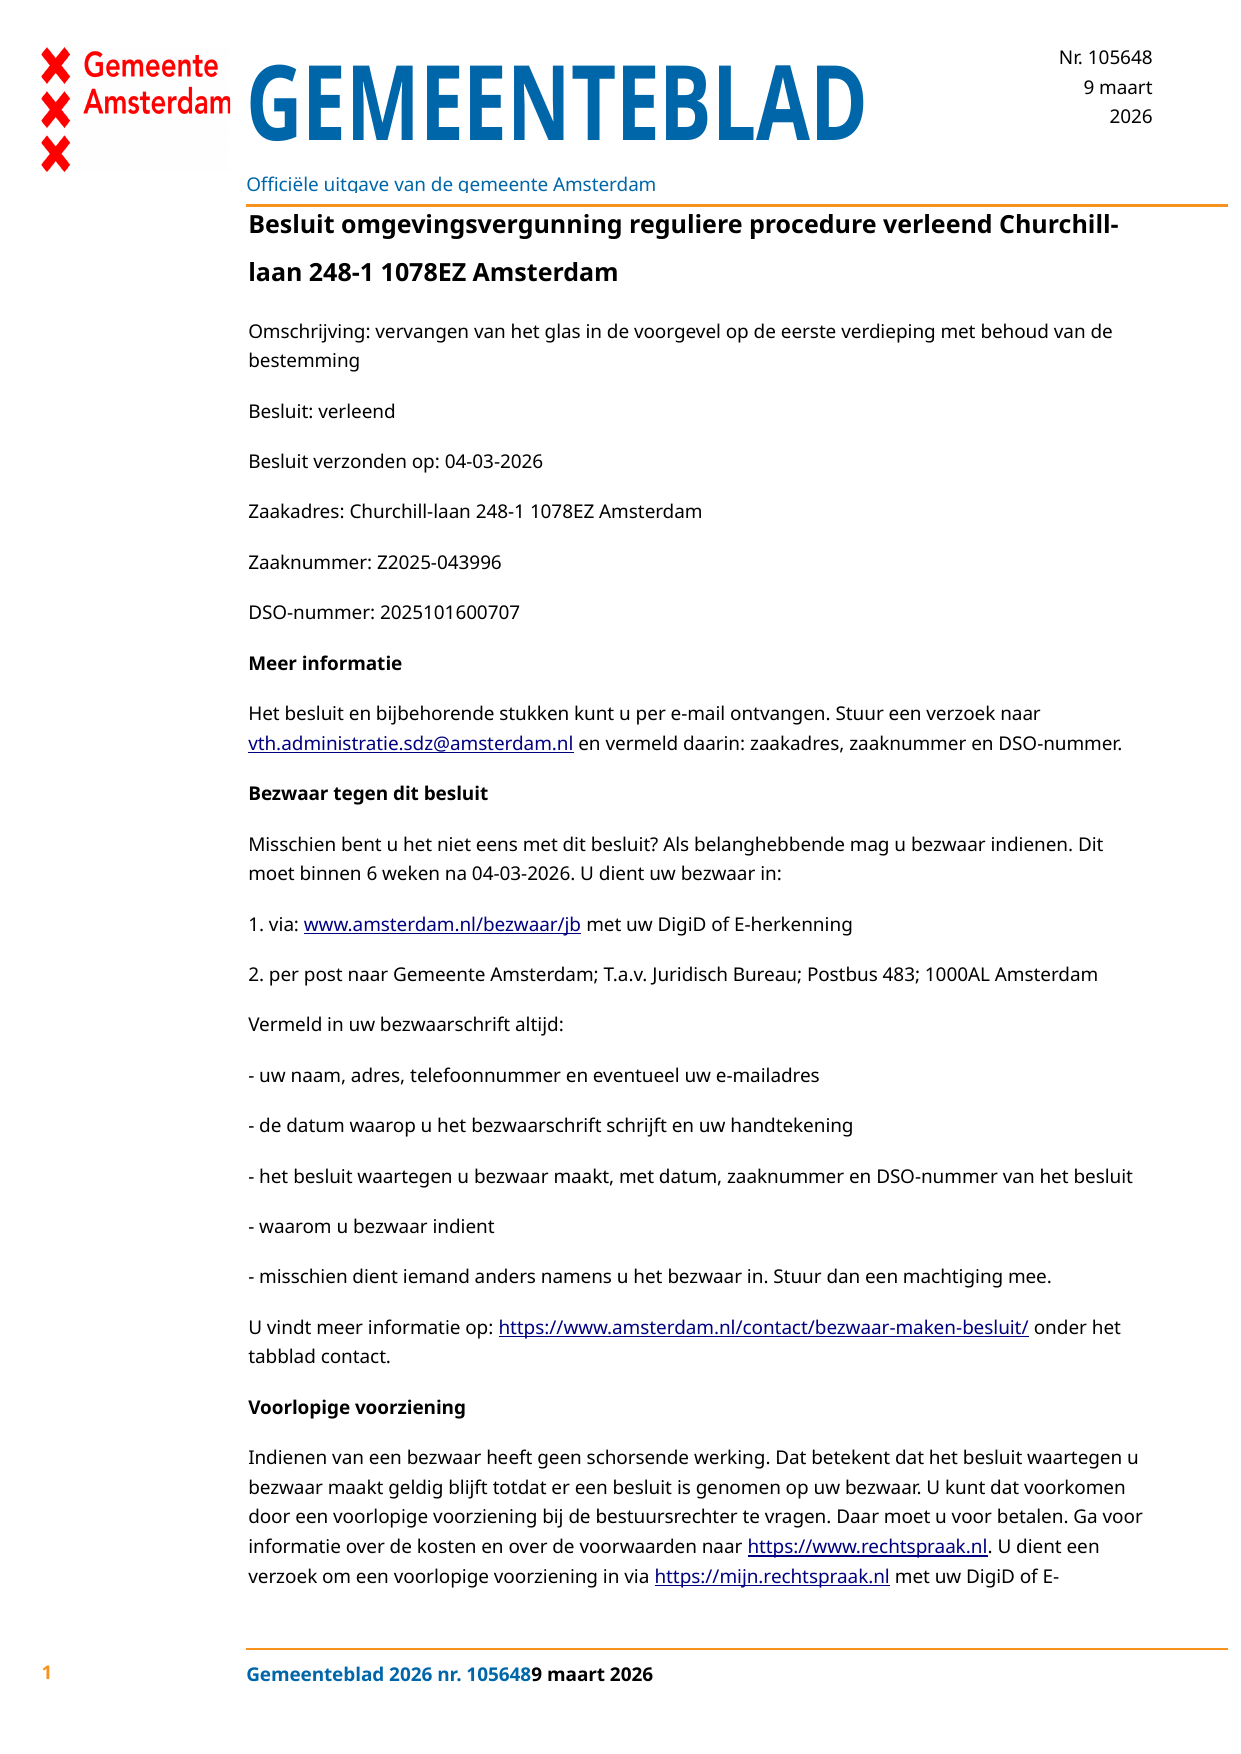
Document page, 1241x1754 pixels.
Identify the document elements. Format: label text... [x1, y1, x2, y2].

text Het besluit en bijbehorende stukken kunt u per e-mail ontvangen. Stuur een verzoek naar vth.administratie.sdz@amsterdam.nl en vermeld daarin: zaakadres, zaaknummer en DSO-nummer. [248, 700, 1152, 756]
text Zaakadres: Churchill-laan 248-1 1078EZ Amsterdam [248, 499, 1152, 524]
text - de datum waarop u het bezwaarschrift schrijft en uw handtekening [248, 1112, 1152, 1138]
text U vindt meer informatie op: https://www.amsterdam.nl/contact/bezwaar-maken-besluit/ onder het tabblad contact. [248, 1314, 1152, 1369]
picture [41, 47, 231, 172]
text Voorlopige voorziening [248, 1394, 1152, 1420]
text 2. per post naar Gemeente Amsterdam; T.a.v. Juridisch Bureau; Postbus 483; 1000AL Amsterdam [248, 961, 1152, 987]
text - misschien dient iemand anders namens u het bezwaar in. Stuur dan een machtiging mee. [248, 1264, 1152, 1289]
text - waarom u bezwaar indient [248, 1213, 1152, 1239]
text Vermeld in uw bezwaarschrift altijd: [248, 1012, 1152, 1037]
text Indienen van een bezwaar heeft geen schorsende werking. Dat betekent dat het besluit waartegen u bezwaar maakt geldig blijft totdat er een besluit is genomen op uw bezwaar. U kunt dat voorkomen door een voorlopige voorziening bij de bestuursrechter te vragen. Daar moet u voor betalen. Ga voor informatie over de kosten en over de voorwaarden naar https://www.rechtspraak.nl. U dient een verzoek om een voorlopige voorziening in via https://mijn.rechtspraak.nl met uw DigiD of E- [248, 1444, 1152, 1589]
text - uw naam, adres, telefoonnummer en eventueel uw e-mailadres [248, 1062, 1152, 1088]
text Bezwaar tegen dit besluit [248, 780, 1152, 806]
text Besluit: verleend [248, 398, 1152, 424]
text Meer informatie [248, 650, 1152, 676]
text Besluit omgevingsvergunning reguliere procedure verleend Churchill-laan 248-1 1078EZ Amsterdam [248, 207, 1152, 288]
text Zaaknummer: Z2025-043996 [248, 549, 1152, 575]
text Omschrijving: vervangen van het glas in de voorgevel op de eerste verdieping met behoud van de bestemming [248, 318, 1152, 373]
text - het besluit waartegen u bezwaar maakt, met datum, zaaknummer en DSO-nummer van het besluit [248, 1163, 1152, 1189]
text DSO-nummer: 2025101600707 [248, 599, 1152, 625]
text Misschien bent u het niet eens met dit besluit? Als belanghebbende mag u bezwaar indienen. Dit moet binnen 6 weken na 04-03-2026. U dient uw bezwaar in: [248, 831, 1152, 886]
text 1. via: www.amsterdam.nl/bezwaar/jb met uw DigiD of E-herkenning [248, 911, 1152, 937]
text Besluit verzonden op: 04-03-2026 [248, 448, 1152, 474]
